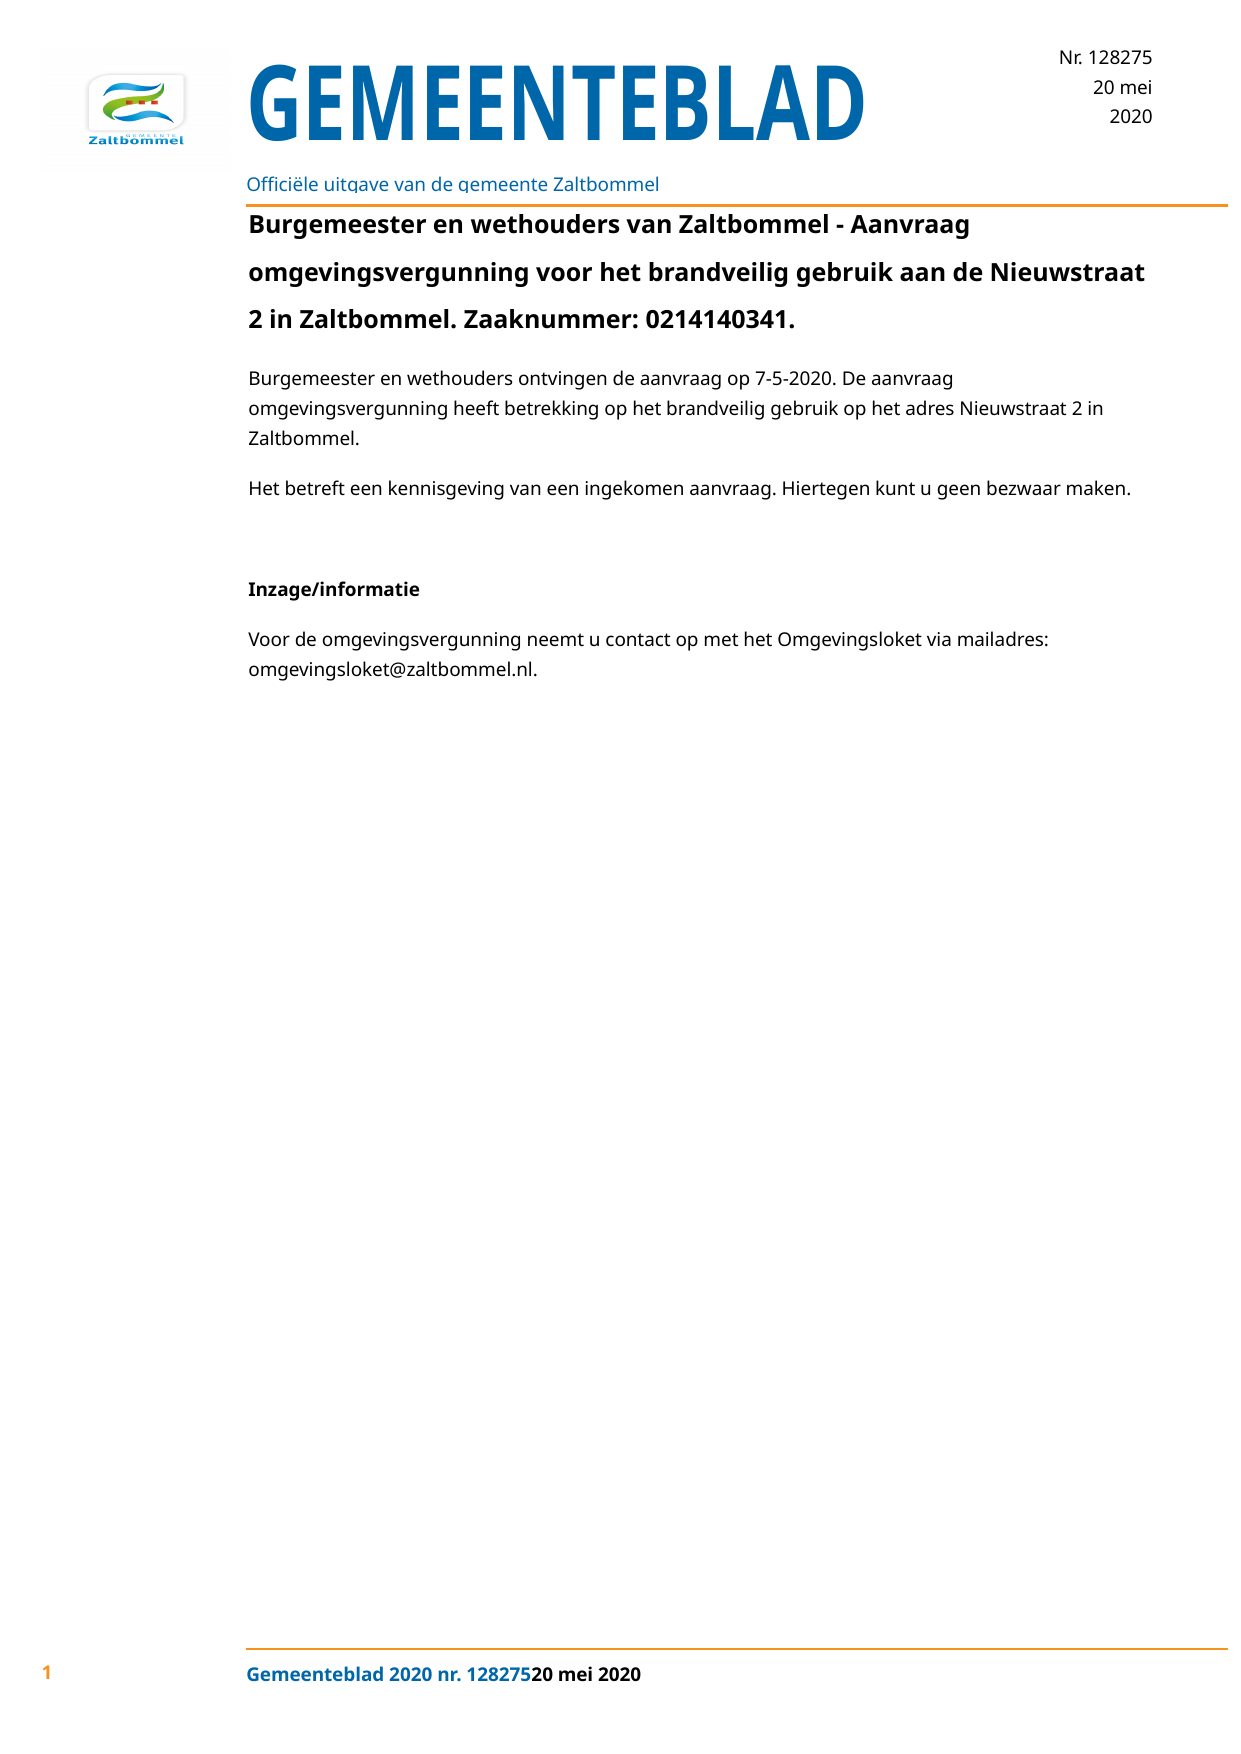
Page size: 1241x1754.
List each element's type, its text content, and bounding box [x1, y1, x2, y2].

text Burgemeester en wethouders van Zaltbommel - Aanvraag omgevingsvergunning voor het brandveilig gebruik aan de Nieuwstraat 2 in Zaltbommel. Zaaknummer: 0214140341. [248, 207, 1152, 336]
text Het betreft een kennisgeving van een ingekomen aanvraag. Hiertegen kunt u geen bezwaar maken. [248, 475, 1152, 501]
text Burgemeester en wethouders ontvingen de aanvraag op 7-5-2020. De aanvraag omgevingsvergunning heeft betrekking op het brandveilig gebruik op het adres Nieuwstraat 2 in Zaltbommel. [248, 366, 1152, 450]
picture [41, 47, 231, 172]
text Voor de omgevingsvergunning neemt u contact op met het Omgevingsloket via mailadres: omgevingsloket@zaltbommel.nl. [248, 626, 1152, 682]
text Inzage/informatie [248, 576, 1152, 602]
